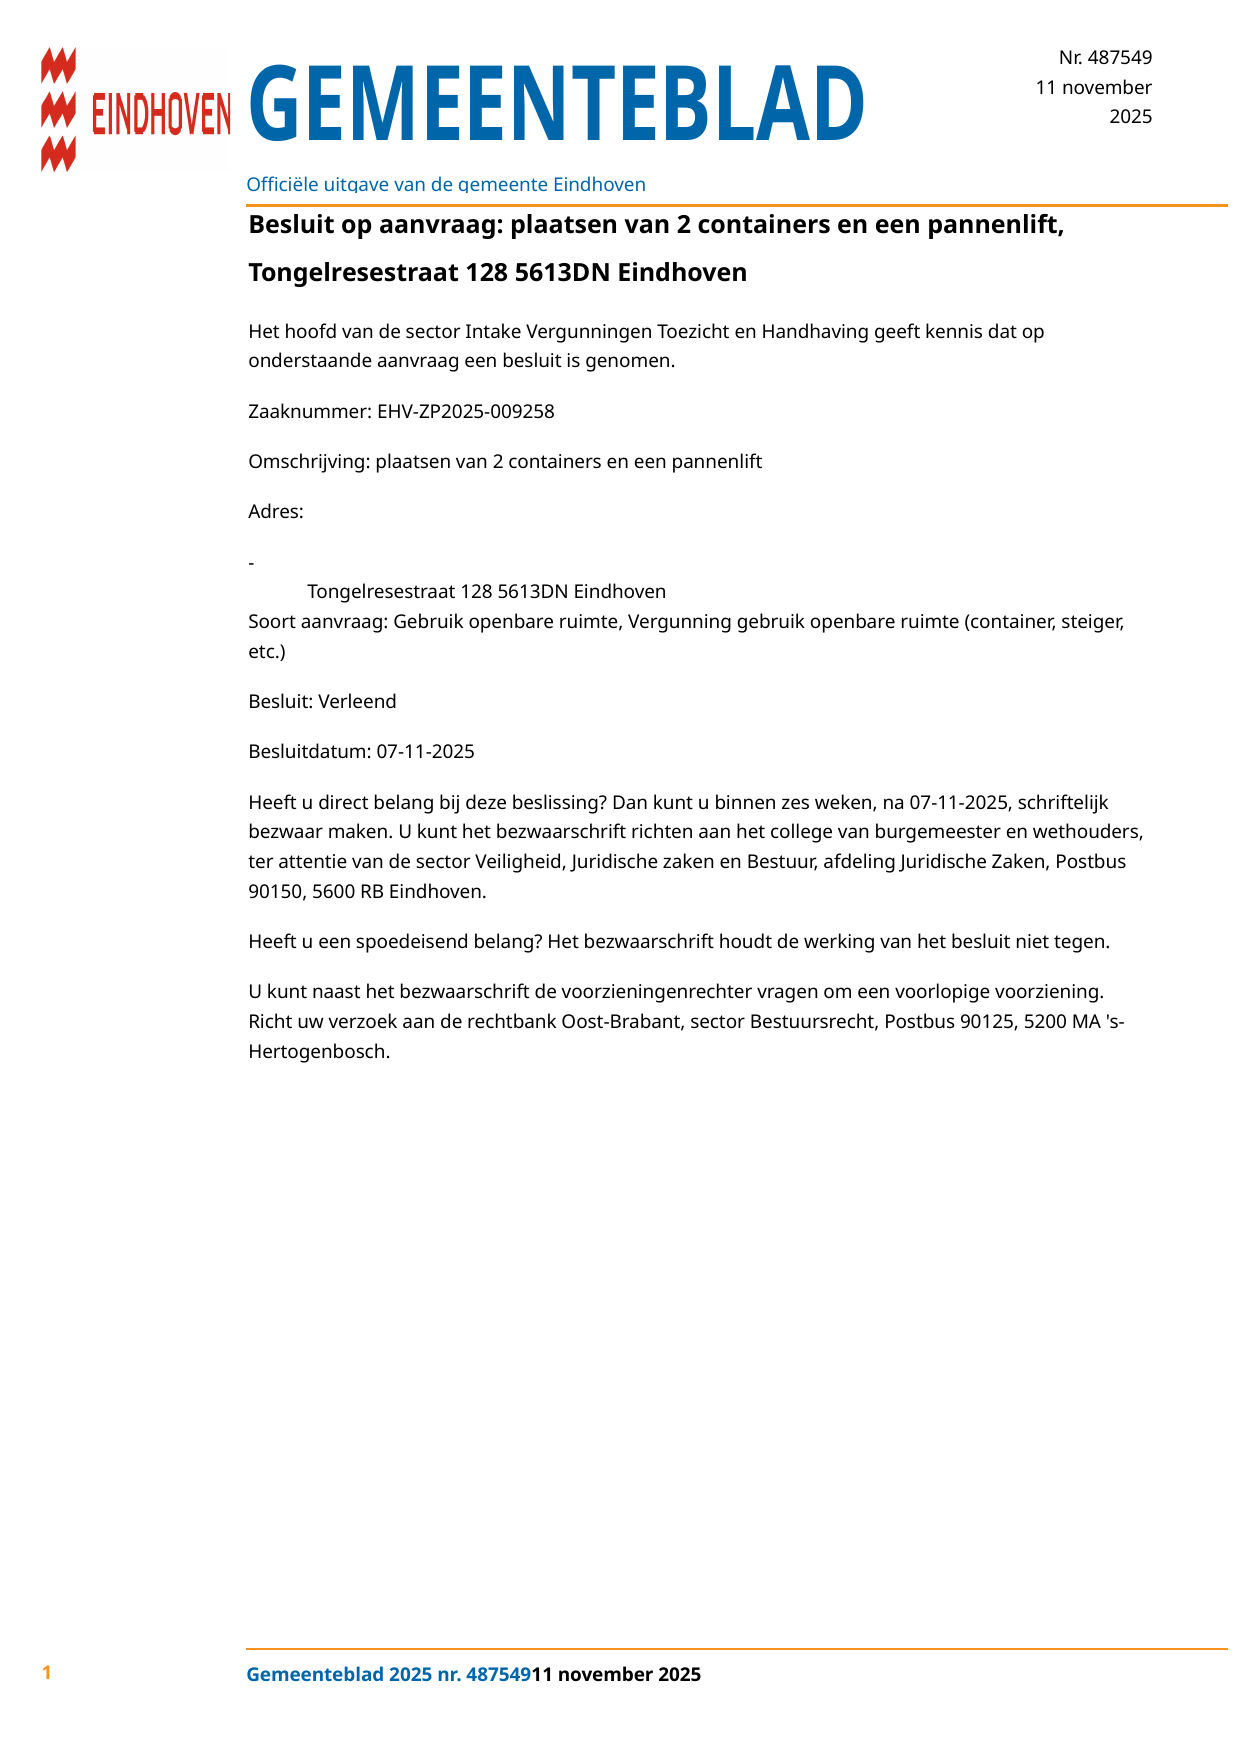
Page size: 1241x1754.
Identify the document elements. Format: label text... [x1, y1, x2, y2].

text Besluit: Verleend [248, 688, 1152, 714]
text Zaaknummer: EHV-ZP2025-009258 [248, 398, 1152, 424]
picture [41, 47, 231, 172]
list Tongelresestraat 128 5613DN Eindhoven [248, 579, 1152, 604]
text U kunt naast het bezwaarschrift de voorzieningenrechter vragen om een voorlopige voorziening. Richt uw verzoek aan de rechtbank Oost-Brabant, sector Bestuursrecht, Postbus 90125, 5200 MA 's-Hertogenbosch. [248, 979, 1152, 1064]
text Heeft u direct belang bij deze beslissing? Dan kunt u binnen zes weken, na 07-11-2025, schriftelijk bezwaar maken. U kunt het bezwaarschrift richten aan het college van burgemeester en wethouders, ter attentie van de sector Veiligheid, Juridische zaken en Bestuur, afdeling Juridische Zaken, Postbus 90150, 5600 RB Eindhoven. [248, 789, 1152, 904]
text Adres: [248, 499, 1152, 524]
text Heeft u een spoedeisend belang? Het bezwaarschrift houdt de werking van het besluit niet tegen. [248, 928, 1152, 954]
text Besluit op aanvraag: plaatsen van 2 containers en een pannenlift, Tongelresestraat 128 5613DN Eindhoven [248, 207, 1152, 288]
text Soort aanvraag: Gebruik openbare ruimte, Vergunning gebruik openbare ruimte (container, steiger, etc.) [248, 608, 1152, 664]
text Besluitdatum: 07-11-2025 [248, 739, 1152, 764]
text Het hoofd van de sector Intake Vergunningen Toezicht en Handhaving geeft kennis dat op onderstaande aanvraag een besluit is genomen. [248, 318, 1152, 373]
text Omschrijving: plaatsen van 2 containers en een pannenlift [248, 448, 1152, 474]
